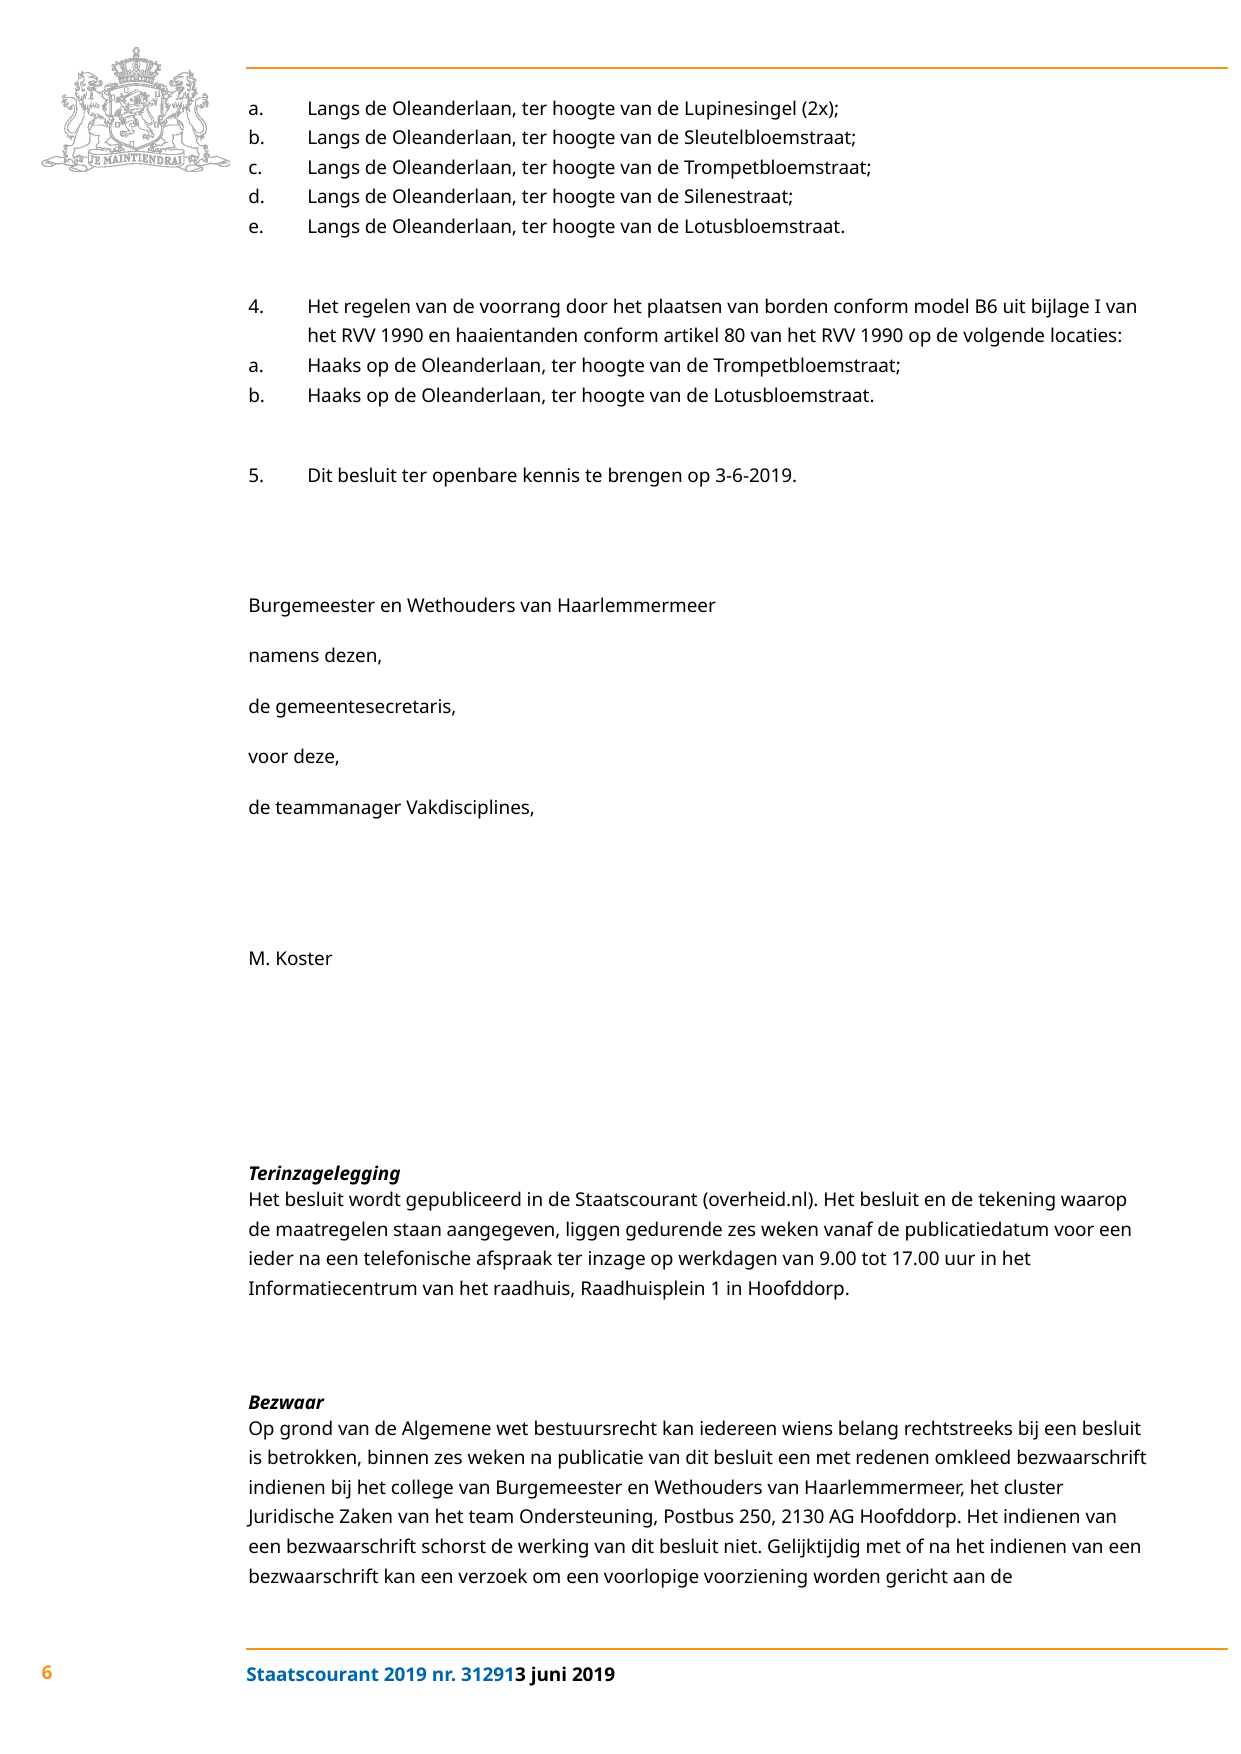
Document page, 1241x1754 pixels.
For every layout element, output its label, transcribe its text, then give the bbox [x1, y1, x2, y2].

list Haaks op de Oleanderlaan, ter hoogte van de Lotusbloemstraat. [248, 382, 1152, 408]
list Langs de Oleanderlaan, ter hoogte van de Trompetbloemstraat; [248, 154, 1152, 180]
text de teammanager Vakdisciplines, [248, 794, 1152, 820]
list Dit besluit ter openbare kennis te brengen op 3-6-2019. [248, 462, 1152, 488]
list Haaks op de Oleanderlaan, ter hoogte van de Trompetbloemstraat; [248, 352, 1152, 378]
text Burgemeester en Wethouders van Haarlemmermeer [248, 592, 1152, 618]
text M. Koster [248, 945, 1152, 971]
picture [41, 47, 231, 172]
list Het regelen van de voorrang door het plaatsen van borden conform model B6 uit bijlage I van het RVV 1990 en haaientanden conform artikel 80 van het RVV 1990 op de volgende locaties: [248, 293, 1152, 348]
list Langs de Oleanderlaan, ter hoogte van de Lotusbloemstraat. [248, 213, 1152, 239]
text Het besluit wordt gepubliceerd in de Staatscourant (overheid.nl). Het besluit en de tekening waarop de maatregelen staan aangegeven, liggen gedurende zes weken vanaf de publicatiedatum voor een ieder na een telefonische afspraak ter inzage op werkdagen van 9.00 tot 17.00 uur in het Informatiecentrum van het raadhuis, Raadhuisplein 1 in Hoofddorp. [248, 1186, 1152, 1301]
list Langs de Oleanderlaan, ter hoogte van de Sleutelbloemstraat; [248, 124, 1152, 150]
list Langs de Oleanderlaan, ter hoogte van de Silenestraat; [248, 183, 1152, 209]
list Langs de Oleanderlaan, ter hoogte van de Lupinesingel (2x); [248, 95, 1152, 121]
text Op grond van de Algemene wet bestuursrecht kan iedereen wiens belang rechtstreeks bij een besluit is betrokken, binnen zes weken na publicatie van dit besluit een met redenen omkleed bezwaarschrift indienen bij het college van Burgemeester en Wethouders van Haarlemmermeer, het cluster Juridische Zaken van het team Ondersteuning, Postbus 250, 2130 AG Hoofddorp. Het indienen van een bezwaarschrift schorst de werking van dit besluit niet. Gelijktijdig met of na het indienen van een bezwaarschrift kan een verzoek om een voorlopige voorziening worden gericht aan de [248, 1415, 1152, 1589]
text Terinzagelegging [248, 1160, 1152, 1186]
text voor deze, [248, 743, 1152, 769]
text namens dezen, [248, 643, 1152, 668]
text Bezwaar [248, 1389, 1152, 1415]
text de gemeentesecretaris, [248, 693, 1152, 719]
